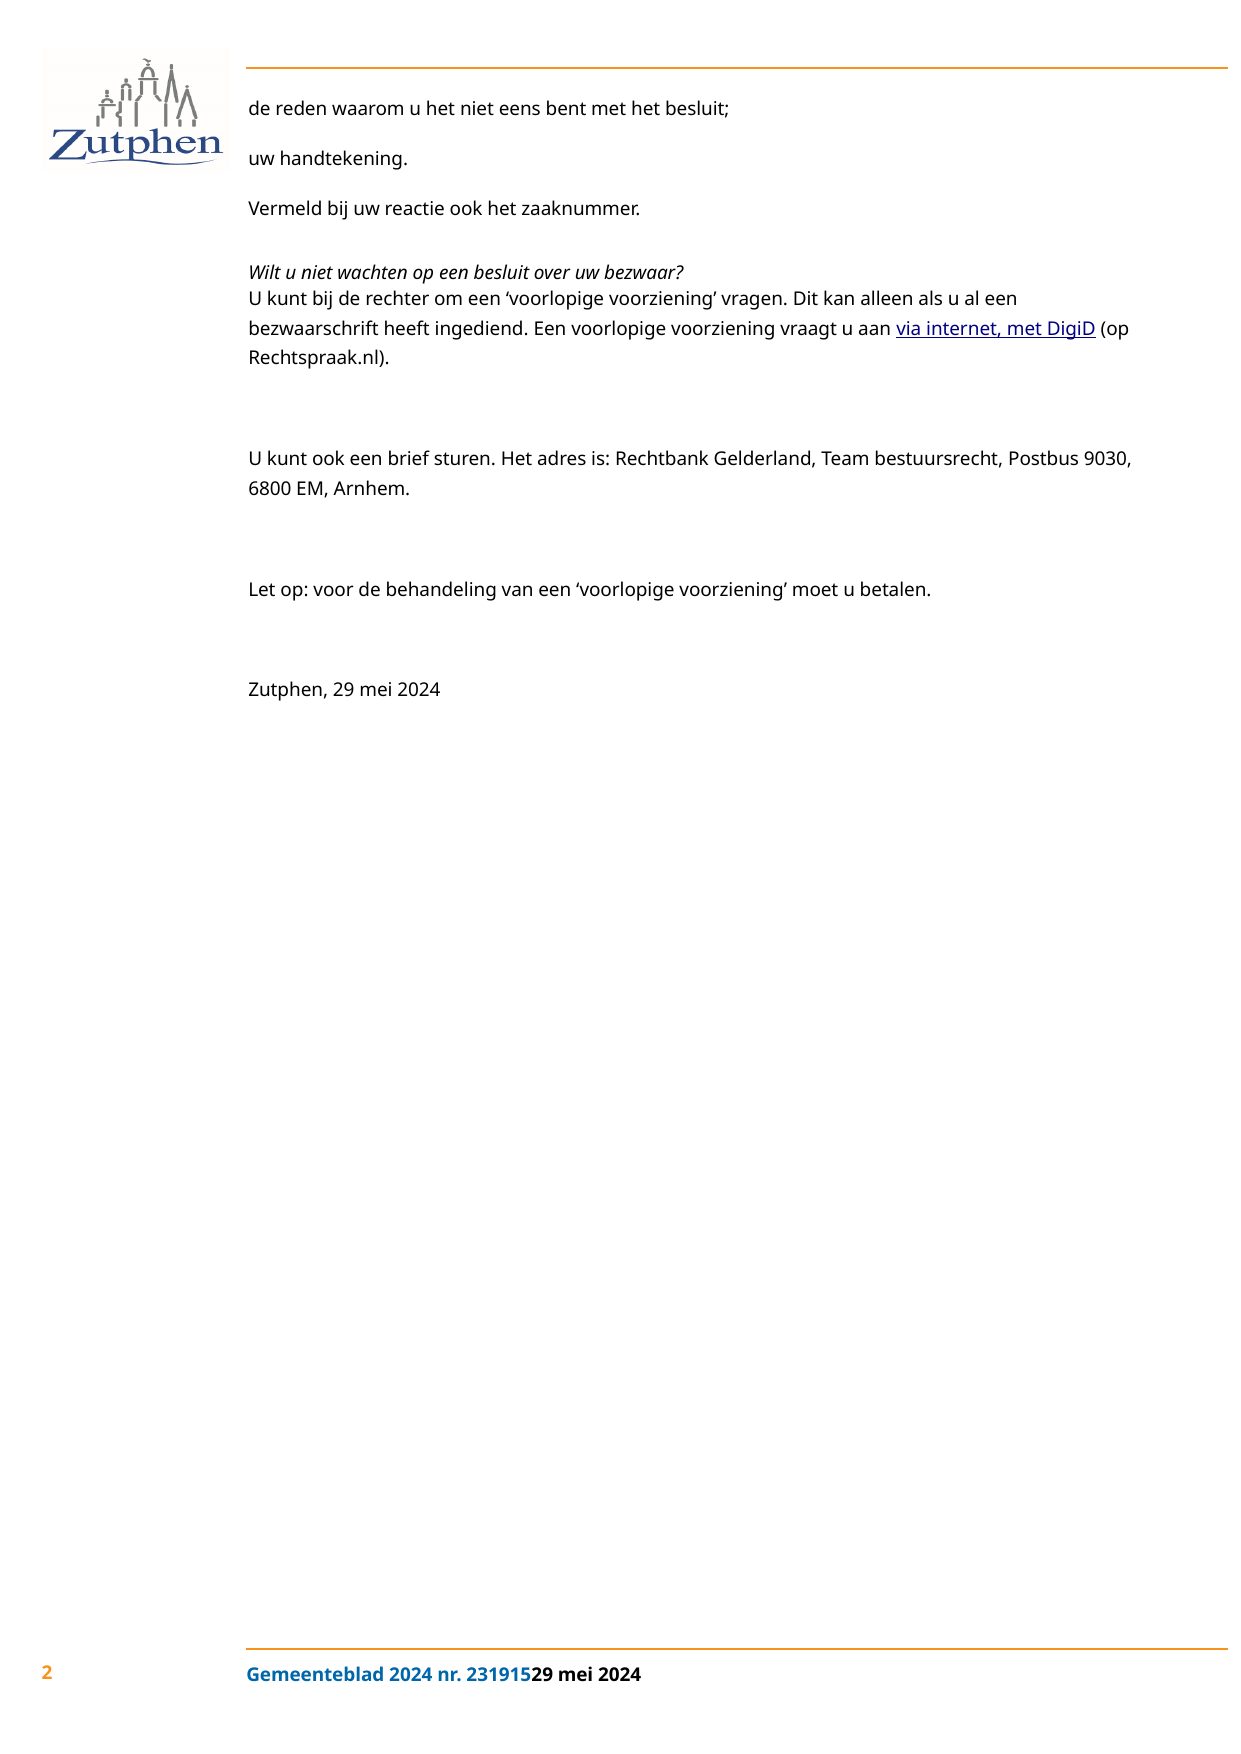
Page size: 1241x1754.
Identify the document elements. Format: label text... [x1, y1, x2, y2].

text Let op: voor de behandeling van een ‘voorlopige voorziening’ moet u betalen. [248, 576, 1152, 601]
text de reden waarom u het niet eens bent met het besluit; [248, 95, 1152, 121]
picture [41, 47, 231, 172]
text Zutphen, 29 mei 2024 [248, 677, 1152, 702]
text Vermeld bij uw reactie ook het zaaknummer. [248, 196, 1152, 221]
text Wilt u niet wachten op een besluit over uw bezwaar? [248, 259, 1152, 285]
text U kunt bij de rechter om een ‘voorlopige voorziening’ vragen. Dit kan alleen als u al een bezwaarschrift heeft ingediend. Een voorlopige voorziening vraagt u aan via internet, met DigiD (op Rechtspraak.nl). [248, 285, 1152, 370]
text uw handtekening. [248, 145, 1152, 171]
text U kunt ook een brief sturen. Het adres is: Rechtbank Gelderland, Team bestuursrecht, Postbus 9030, 6800 EM, Arnhem. [248, 445, 1152, 501]
